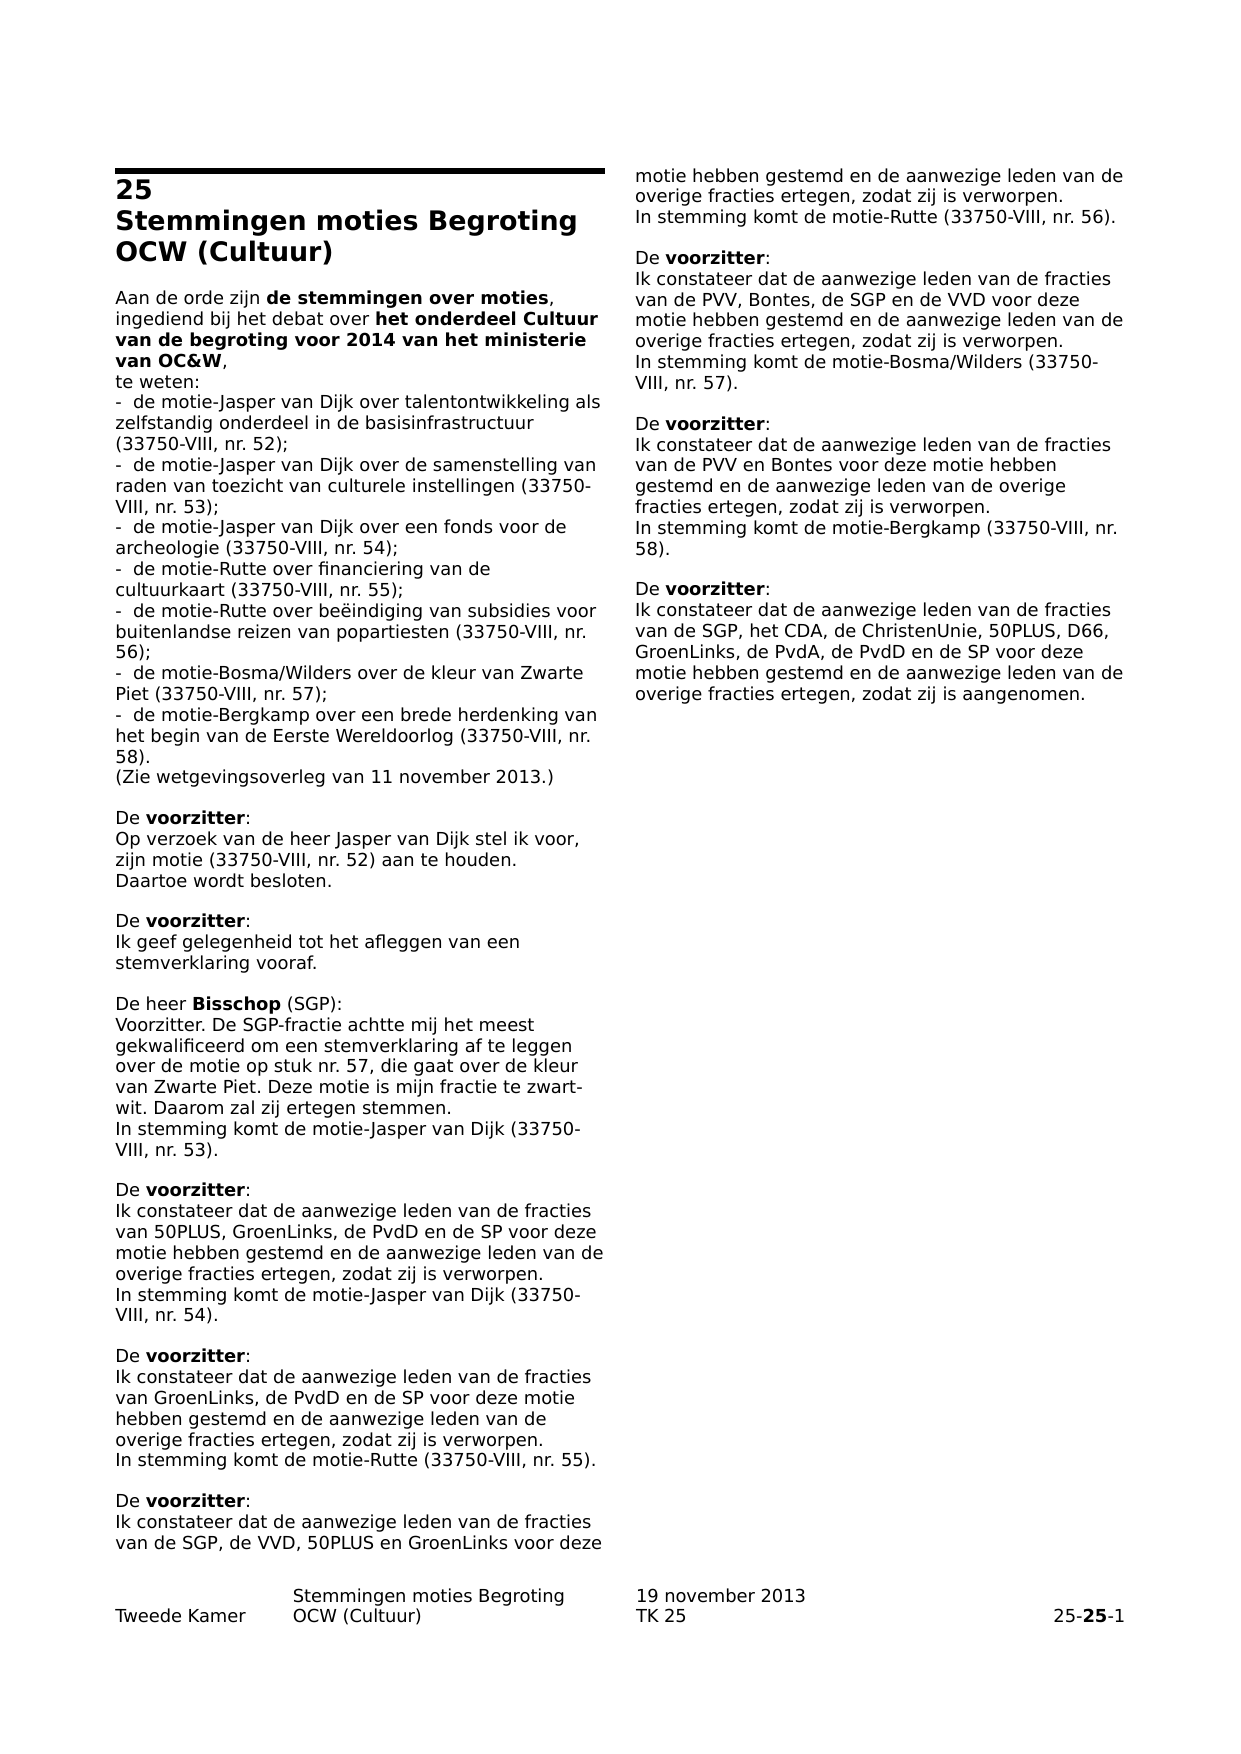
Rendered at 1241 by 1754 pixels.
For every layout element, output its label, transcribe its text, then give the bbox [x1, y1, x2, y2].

text Ik constateer dat de aanwezige leden van de fracties van de PVV en Bontes voor deze motie hebben gestemd en de aanwezige leden van de overige fracties ertegen, zodat zij is verworpen. [635, 434, 1125, 518]
text Op verzoek van de heer Jasper van Dijk stel ik voor, zijn motie (33750-VIII, nr. 52) aan te houden. [115, 829, 605, 871]
text De voorzitter: [115, 808, 605, 829]
text Ik constateer dat de aanwezige leden van de fracties van de SGP, het CDA, de ChristenUnie, 50PLUS, D66, GroenLinks, de PvdA, de PvdD en de SP voor deze motie hebben gestemd en de aanwezige leden van de overige fracties ertegen, zodat zij is aangenomen. [635, 600, 1125, 704]
text De voorzitter: [635, 413, 1125, 434]
list de motie-Rutte over beëindiging van subsidies voor buitenlandse reizen van popartiesten (33750-VIII, nr. 56); [115, 601, 605, 663]
list de motie-Jasper van Dijk over talentontwikkeling als zelfstandig onderdeel in de basisinfrastructuur (33750-VIII, nr. 52); [115, 392, 605, 455]
text Ik constateer dat de aanwezige leden van de fracties van de SGP, de VVD, 50PLUS en GroenLinks voor deze [115, 1512, 605, 1553]
text Voorzitter. De SGP-fractie achtte mij het meest gekwalificeerd om een stemverklaring af te leggen over de motie op stuk nr. 57, die gaat over de kleur van Zwarte Piet. Deze motie is mijn fractie te zwart-wit. Daarom zal zij ertegen stemmen. [115, 1014, 605, 1119]
text In stemming komt de motie-Jasper van Dijk (33750-VIII, nr. 53). [115, 1119, 605, 1160]
text De heer Bisschop (SGP): [115, 994, 605, 1014]
list de motie-Bergkamp over een brede herdenking van het begin van de Eerste Wereldoorlog (33750-VIII, nr. 58). [115, 705, 605, 767]
list de motie-Rutte over financiering van de cultuurkaart (33750-VIII, nr. 55); [115, 559, 605, 601]
text Ik constateer dat de aanwezige leden van de fracties van de PVV, Bontes, de SGP en de VVD voor deze motie hebben gestemd en de aanwezige leden van de overige fracties ertegen, zodat zij is verworpen. [635, 268, 1125, 352]
text De voorzitter: [635, 248, 1125, 268]
list de motie-Bosma/Wilders over de kleur van Zwarte Piet (33750-VIII, nr. 57); [115, 663, 605, 705]
list de motie-Jasper van Dijk over de samenstelling van raden van toezicht van culturele instellingen (33750-VIII, nr. 53); [115, 455, 605, 517]
text In stemming komt de motie-Rutte (33750-VIII, nr. 55). [115, 1450, 605, 1471]
text De voorzitter: [115, 1491, 605, 1512]
text (Zie wetgevingsoverleg van 11 november 2013.) [115, 767, 605, 788]
text De voorzitter: [115, 1180, 605, 1201]
text Ik geef gelegenheid tot het afleggen van een stemverklaring vooraf. [115, 932, 605, 974]
text In stemming komt de motie-Rutte (33750-VIII, nr. 56). [635, 207, 1125, 228]
list de motie-Jasper van Dijk over een fonds voor de archeologie (33750-VIII, nr. 54); [115, 517, 605, 559]
text In stemming komt de motie-Jasper van Dijk (33750-VIII, nr. 54). [115, 1284, 605, 1326]
text te weten: [115, 371, 605, 392]
text motie hebben gestemd en de aanwezige leden van de overige fracties ertegen, zodat zij is verworpen. [635, 165, 1125, 207]
text De voorzitter: [115, 1346, 605, 1367]
text In stemming komt de motie-Bosma/Wilders (33750-VIII, nr. 57). [635, 352, 1125, 393]
title 25 Stemmingen moties Begroting OCW (Cultuur) [115, 174, 605, 268]
text De voorzitter: [635, 579, 1125, 600]
text Ik constateer dat de aanwezige leden van de fracties van 50PLUS, GroenLinks, de PvdD en de SP voor deze motie hebben gestemd en de aanwezige leden van de overige fracties ertegen, zodat zij is verworpen. [115, 1201, 605, 1284]
text De voorzitter: [115, 911, 605, 932]
text In stemming komt de motie-Bergkamp (33750-VIII, nr. 58). [635, 518, 1125, 559]
text Ik constateer dat de aanwezige leden van de fracties van GroenLinks, de PvdD en de SP voor deze motie hebben gestemd en de aanwezige leden van de overige fracties ertegen, zodat zij is verworpen. [115, 1367, 605, 1450]
text Aan de orde zijn de stemmingen over moties, ingediend bij het debat over het onderdeel Cultuur van de begroting voor 2014 van het ministerie van OC&W, [115, 288, 605, 371]
text Daartoe wordt besloten. [115, 871, 605, 891]
